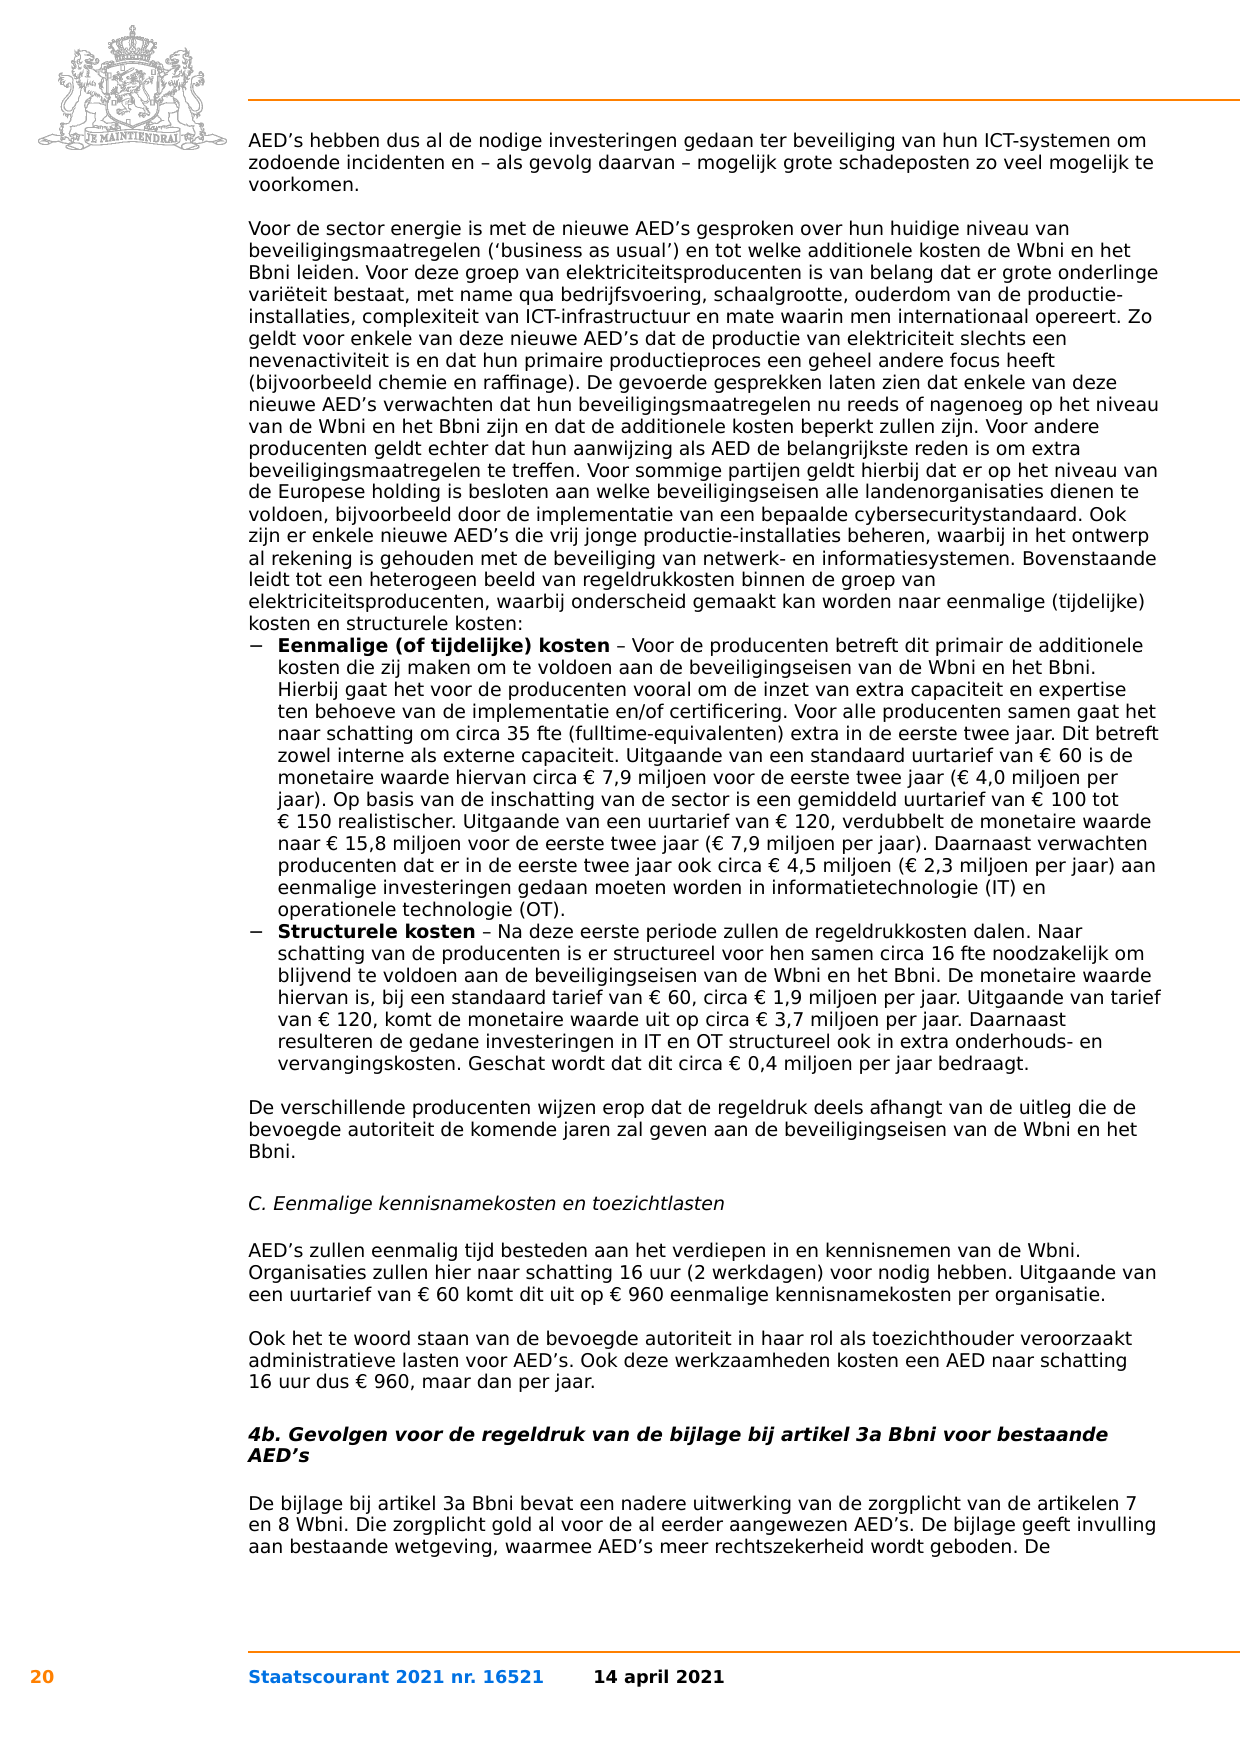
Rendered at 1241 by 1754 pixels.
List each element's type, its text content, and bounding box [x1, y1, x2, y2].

text AED’s zullen eenmalig tijd besteden aan het verdiepen in en kennisnemen van de Wbni. Organisaties zullen hier naar schatting 16 uur (2 werkdagen) voor nodig hebben. Uitgaande van een uurtarief van € 60 komt dit uit op € 960 eenmalige kennisnamekosten per organisatie. [248, 1240, 1163, 1306]
text Voor de sector energie is met de nieuwe AED’s gesproken over hun huidige niveau van beveiligingsmaatregelen (‘business as usual’) en tot welke additionele kosten de Wbni en het Bbni leiden. Voor deze groep van elektriciteitsproducenten is van belang dat er grote onderlinge variëteit bestaat, met name qua bedrijfsvoering, schaalgrootte, ouderdom van de productie-installaties, complexiteit van ICT-infrastructuur en mate waarin men internationaal opereert. Zo geldt voor enkele van deze nieuwe AED’s dat de productie van elektriciteit slechts een nevenactiviteit is en dat hun primaire productieproces een geheel andere focus heeft (bijvoorbeeld chemie en raffinage). De gevoerde gesprekken laten zien dat enkele van deze nieuwe AED’s verwachten dat hun beveiligingsmaatregelen nu reeds of nagenoeg op het niveau van de Wbni en het Bbni zijn en dat de additionele kosten beperkt zullen zijn. Voor andere producenten geldt echter dat hun aanwijzing als AED de belangrijkste reden is om extra beveiligingsmaatregelen te treffen. Voor sommige partijen geldt hierbij dat er op het niveau van de Europese holding is besloten aan welke beveiligingseisen alle landenorganisaties dienen te voldoen, bijvoorbeeld door de implementatie van een bepaalde cybersecuritystandaard. Ook zijn er enkele nieuwe AED’s die vrij jonge productie-installaties beheren, waarbij in het ontwerp al rekening is gehouden met de beveiliging van netwerk- en informatiesystemen. Bovenstaande leidt tot een heterogeen beeld van regeldrukkosten binnen de groep van elektriciteitsproducenten, waarbij onderscheid gemaakt kan worden naar eenmalige (tijdelijke) kosten en structurele kosten: [248, 218, 1163, 635]
text − Structurele kosten – Na deze eerste periode zullen de regeldrukkosten dalen. Naar schatting van de producenten is er structureel voor hen samen circa 16 fte noodzakelijk om blijvend te voldoen aan de beveiligingseisen van de Wbni en het Bbni. De monetaire waarde hiervan is, bij een standaard tarief van € 60, circa € 1,9 miljoen per jaar. Uitgaande van tarief van € 120, komt de monetaire waarde uit op circa € 3,7 miljoen per jaar. Daarnaast resulteren de gedane investeringen in IT en OT structureel ook in extra onderhouds- en vervangingskosten. Geschat wordt dat dit circa € 0,4 miljoen per jaar bedraagt. [248, 921, 1163, 1075]
text De bijlage bij artikel 3a Bbni bevat een nadere uitwerking van de zorgplicht van de artikelen 7 en 8 Wbni. Die zorgplicht gold al voor de al eerder aangewezen AED’s. De bijlage geeft invulling aan bestaande wetgeving, waarmee AED’s meer rechtszekerheid wordt geboden. De [248, 1492, 1163, 1558]
picture [38, 25, 227, 150]
text − Eenmalige (of tijdelijke) kosten – Voor de producenten betreft dit primair de additionele kosten die zij maken om te voldoen aan de beveiligingseisen van de Wbni en het Bbni. Hierbij gaat het voor de producenten vooral om de inzet van extra capaciteit en expertise ten behoeve van de implementatie en/of certificering. Voor alle producenten samen gaat het naar schatting om circa 35 fte (fulltime-equivalenten) extra in de eerste twee jaar. Dit betreft zowel interne als externe capaciteit. Uitgaande van een standaard uurtarief van € 60 is de monetaire waarde hiervan circa € 7,9 miljoen voor de eerste twee jaar (€ 4,0 miljoen per jaar). Op basis van de inschatting van de sector is een gemiddeld uurtarief van € 100 tot € 150 realistischer. Uitgaande van een uurtarief van € 120, verdubbelt de monetaire waarde naar € 15,8 miljoen voor de eerste twee jaar (€ 7,9 miljoen per jaar). Daarnaast verwachten producenten dat er in de eerste twee jaar ook circa € 4,5 miljoen (€ 2,3 miljoen per jaar) aan eenmalige investeringen gedaan moeten worden in informatietechnologie (IT) en operationele technologie (OT). [248, 635, 1163, 921]
subtitle 4b. Gevolgen voor de regeldruk van de bijlage bij artikel 3a Bbni voor bestaande AED’s [248, 1423, 1163, 1467]
text AED’s hebben dus al de nodige investeringen gedaan ter beveiliging van hun ICT-systemen om zodoende incidenten en – als gevolg daarvan – mogelijk grote schadeposten zo veel mogelijk te voorkomen. [248, 130, 1163, 196]
subtitle C. Eenmalige kennisnamekosten en toezichtlasten [248, 1193, 1163, 1215]
text Ook het te woord staan van de bevoegde autoriteit in haar rol als toezichthouder veroorzaakt administratieve lasten voor AED’s. Ook deze werkzaamheden kosten een AED naar schatting 16 uur dus € 960, maar dan per jaar. [248, 1327, 1163, 1393]
text De verschillende producenten wijzen erop dat de regeldruk deels afhangt van de uitleg die de bevoegde autoriteit de komende jaren zal geven aan de beveiligingseisen van de Wbni en het Bbni. [248, 1097, 1163, 1163]
